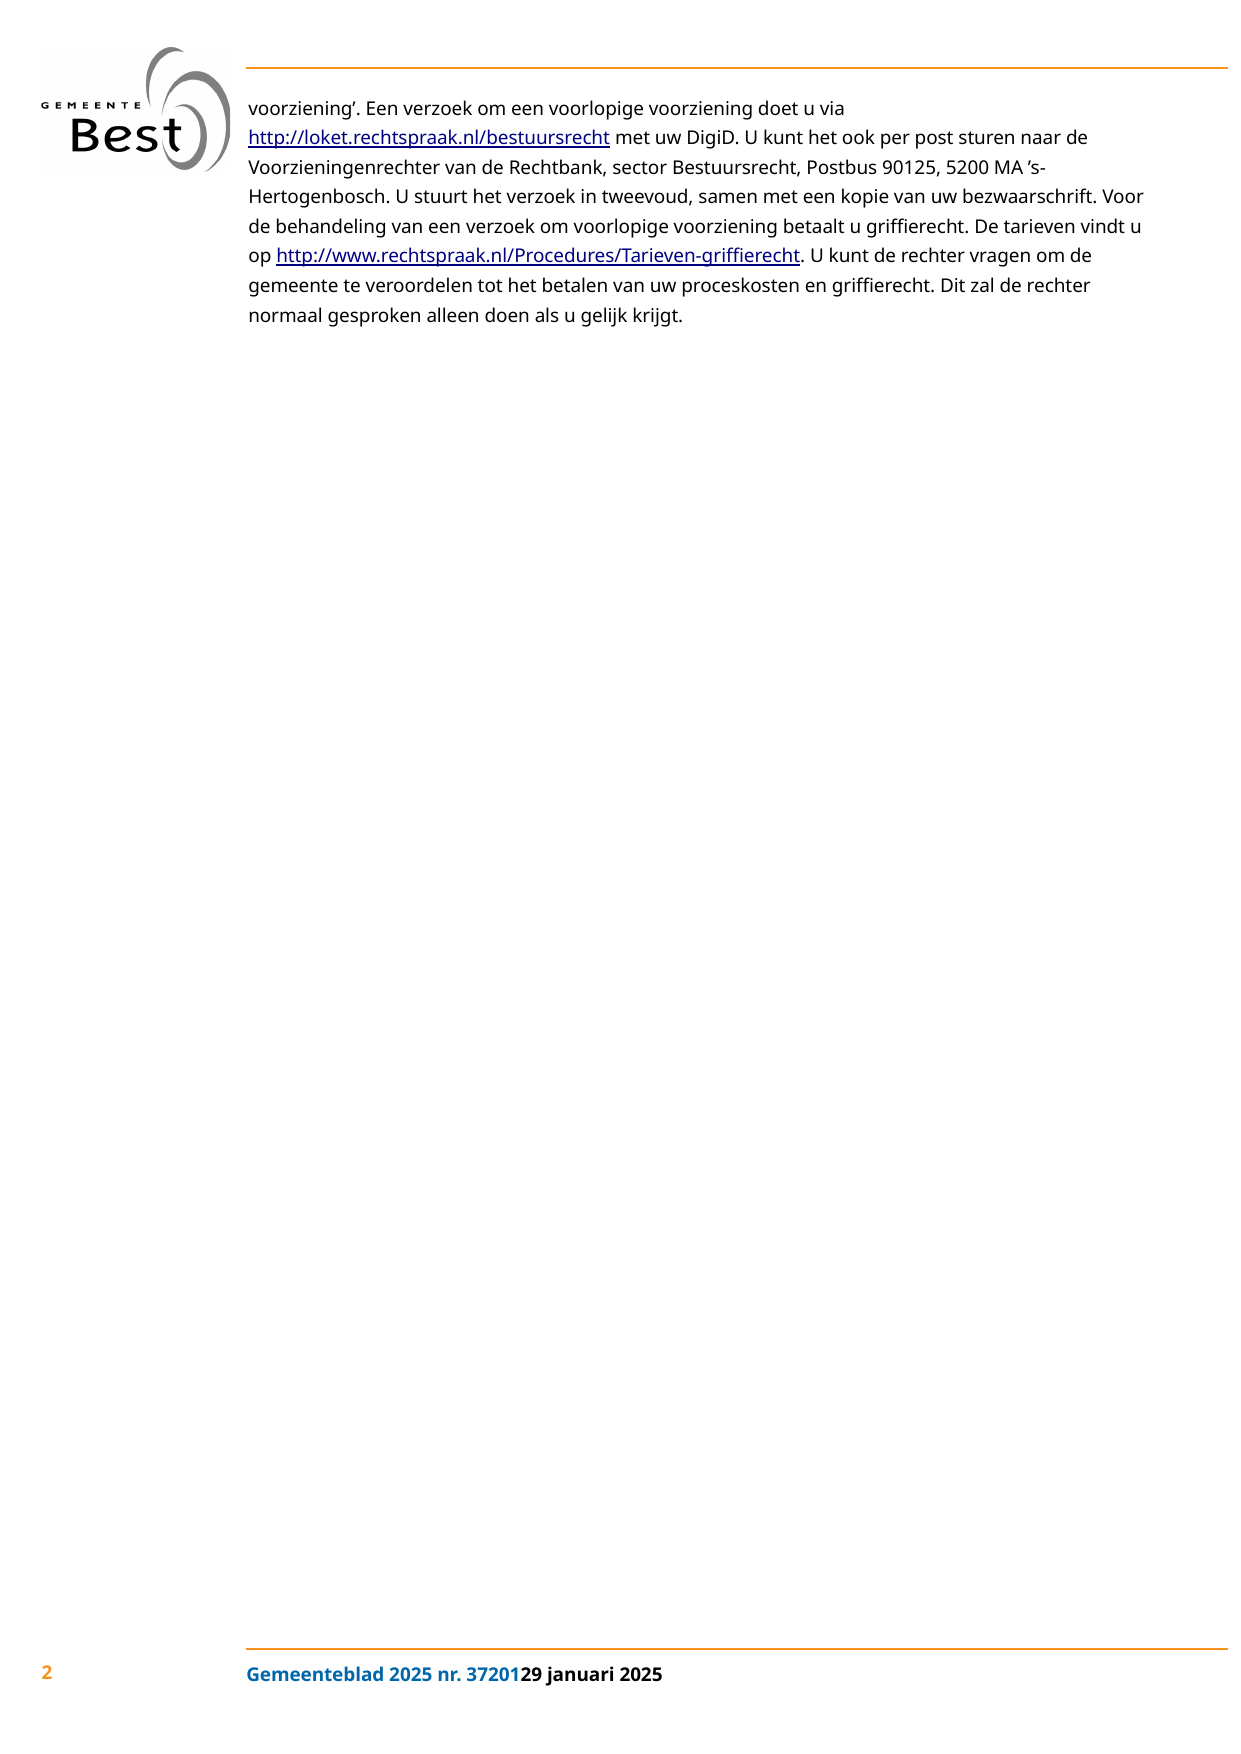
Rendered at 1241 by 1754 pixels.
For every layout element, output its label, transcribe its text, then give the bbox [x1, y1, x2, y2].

picture [41, 47, 231, 172]
text voorziening’. Een verzoek om een voorlopige voorziening doet u via http://loket.rechtspraak.nl/bestuursrecht met uw DigiD. U kunt het ook per post sturen naar de Voorzieningenrechter van de Rechtbank, sector Bestuursrecht, Postbus 90125, 5200 MA ’s-Hertogenbosch. U stuurt het verzoek in tweevoud, samen met een kopie van uw bezwaarschrift. Voor de behandeling van een verzoek om voorlopige voorziening betaalt u griffierecht. De tarieven vindt u op http://www.rechtspraak.nl/Procedures/Tarieven-griffierecht. U kunt de rechter vragen om de gemeente te veroordelen tot het betalen van uw proceskosten en griffierecht. Dit zal de rechter normaal gesproken alleen doen als u gelijk krijgt. [248, 95, 1152, 328]
